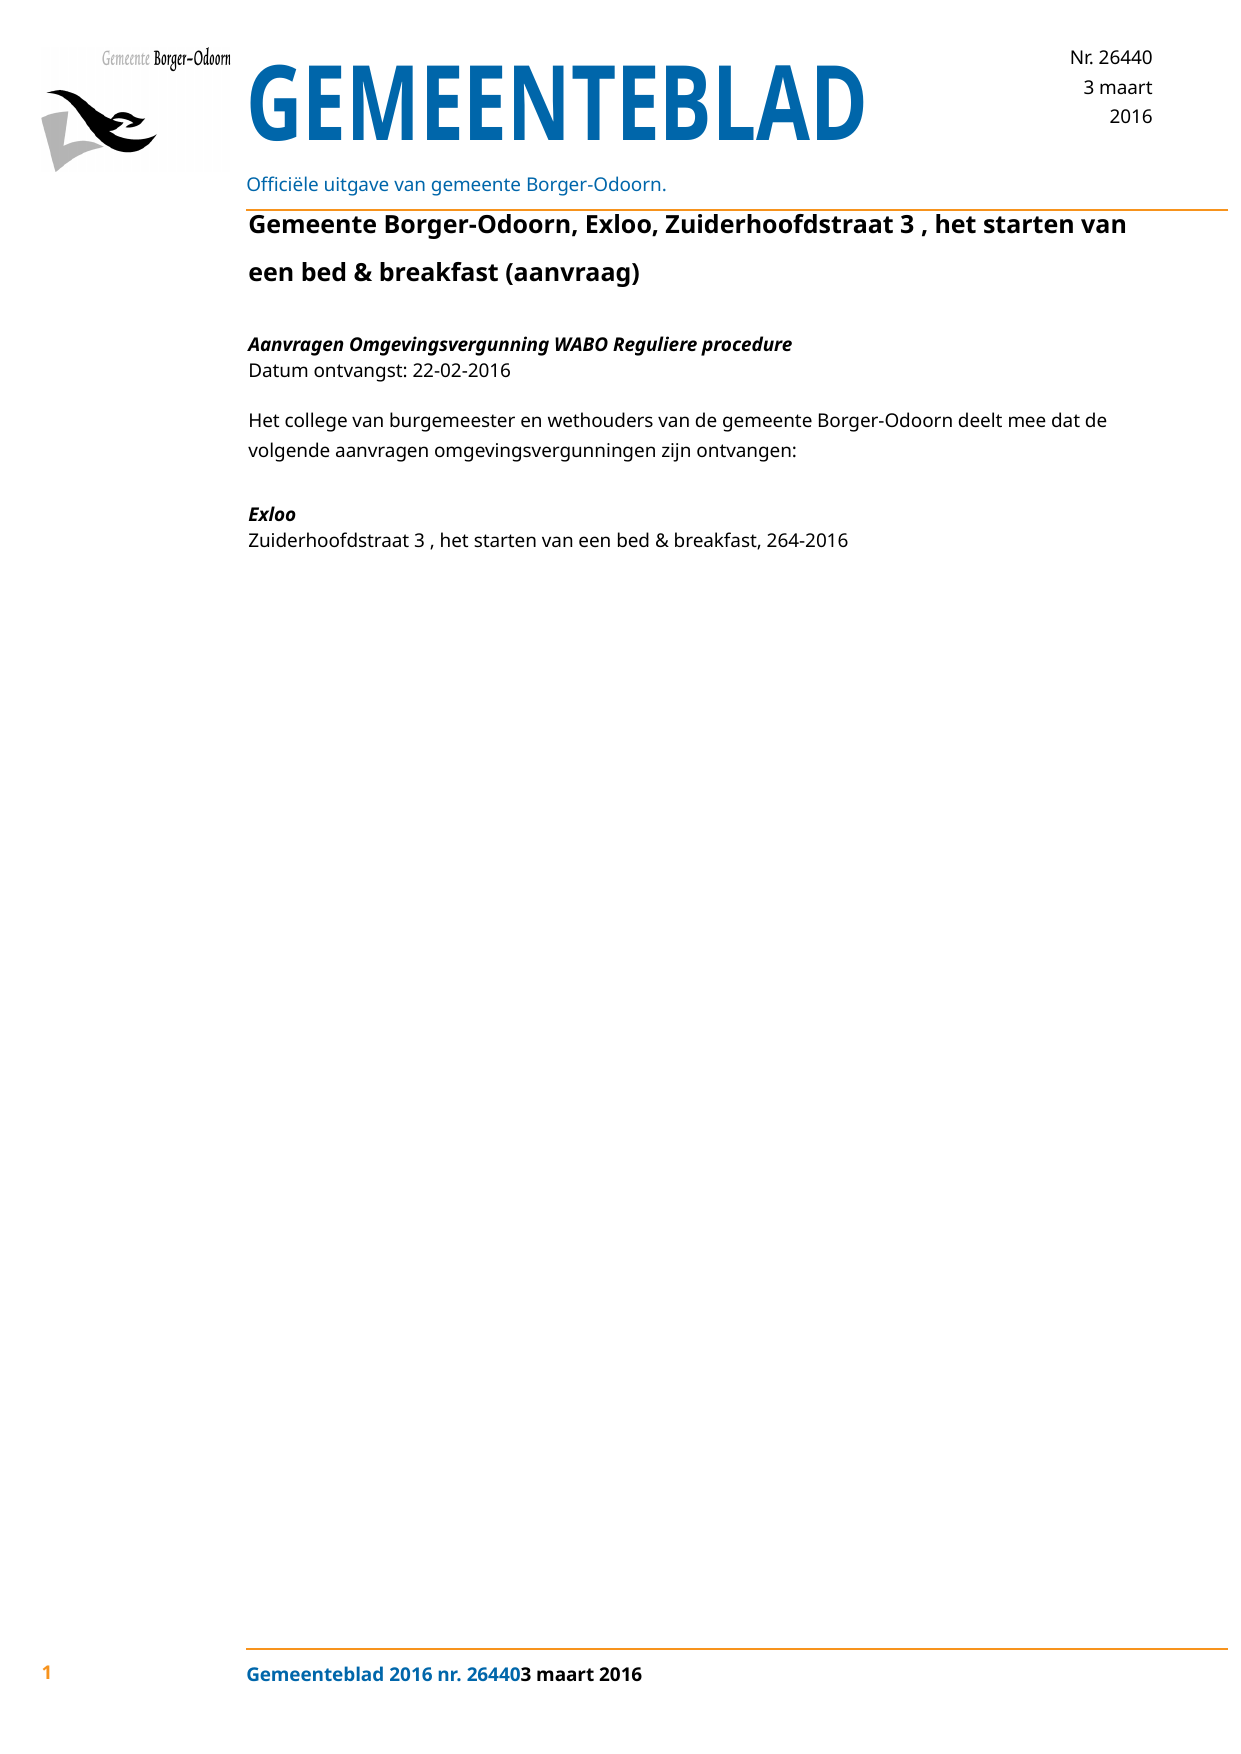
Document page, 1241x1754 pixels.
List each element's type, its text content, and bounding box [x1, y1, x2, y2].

text Datum ontvangst: 22-02-2016 [248, 357, 1152, 383]
picture [41, 47, 231, 172]
text Gemeente Borger-Odoorn, Exloo, Zuiderhoofdstraat 3 , het starten van een bed & breakfast (aanvraag) [248, 211, 1152, 288]
text Exloo [248, 501, 1152, 527]
text Aanvragen Omgevingsvergunning WABO Reguliere procedure [248, 331, 1152, 357]
text Zuiderhoofdstraat 3 , het starten van een bed & breakfast, 264-2016 [248, 527, 1152, 553]
text Het college van burgemeester en wethouders van de gemeente Borger-Odoorn deelt mee dat de volgende aanvragen omgevingsvergunningen zijn ontvangen: [248, 408, 1152, 463]
